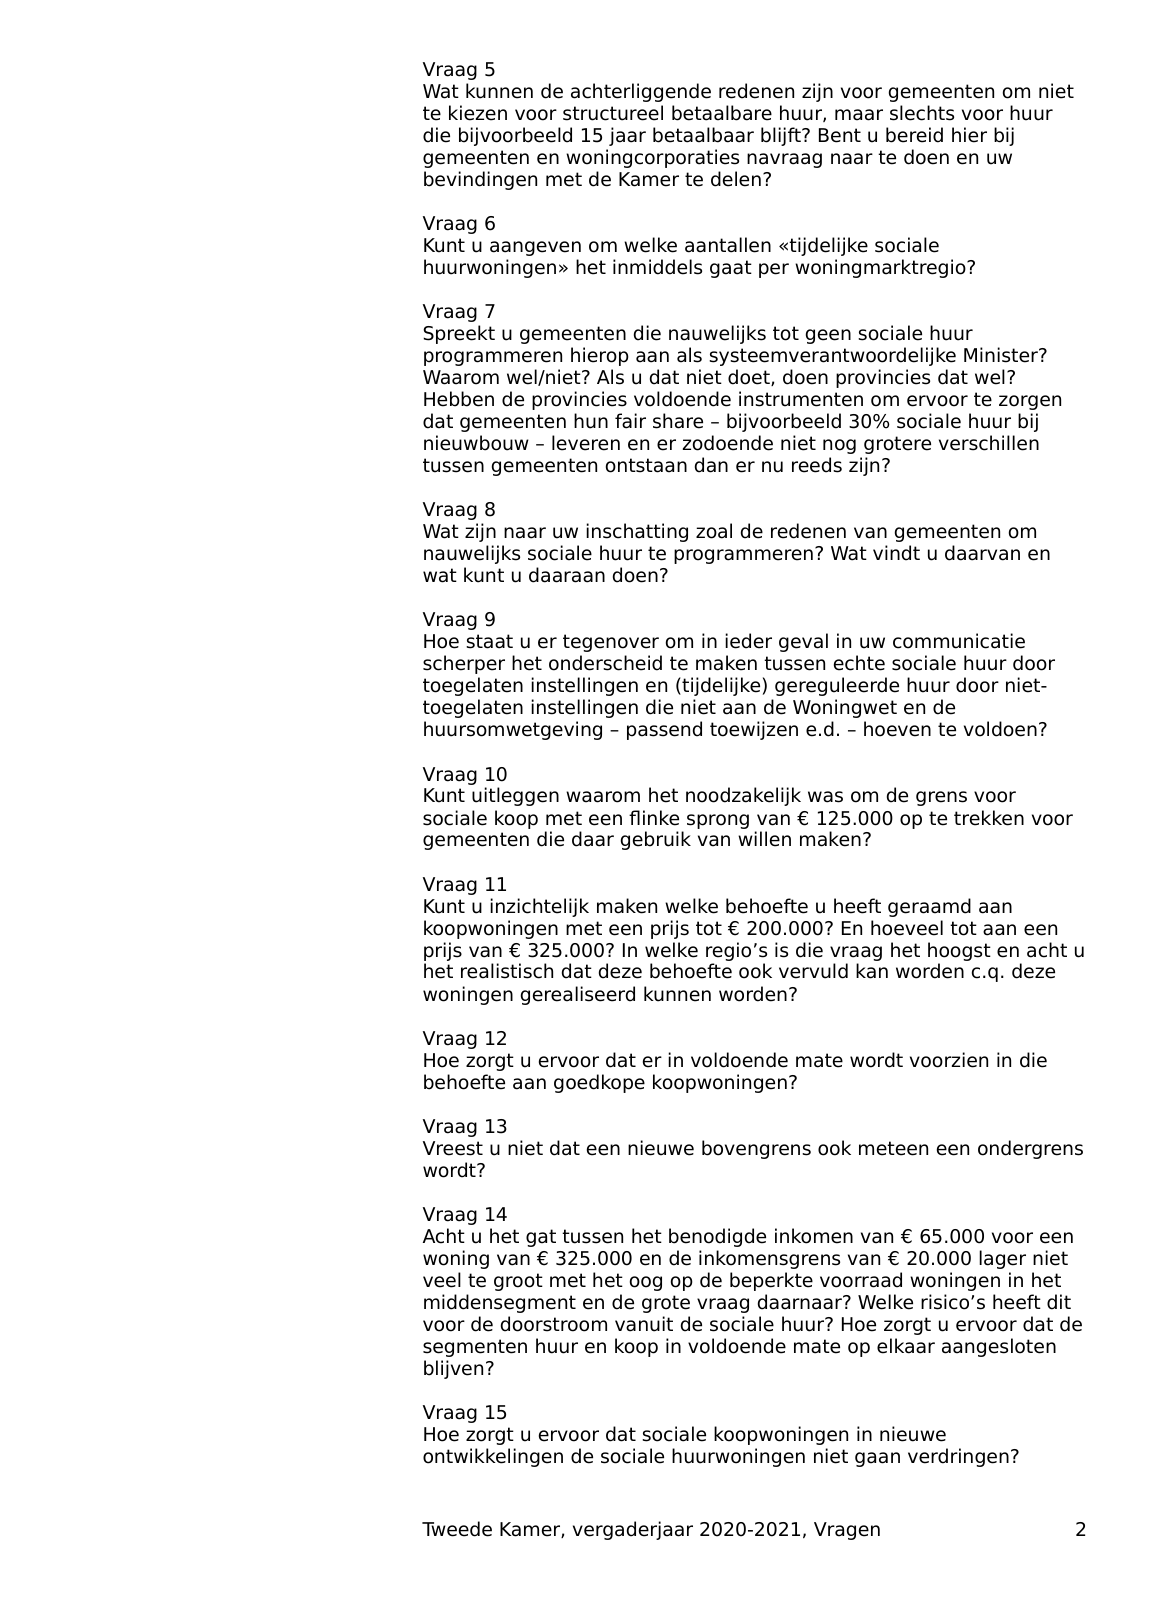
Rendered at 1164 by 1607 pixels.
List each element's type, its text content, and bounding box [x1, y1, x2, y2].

text Hoe staat u er tegenover om in ieder geval in uw communicatie scherper het onderscheid te maken tussen echte sociale huur door toegelaten instellingen en (tijdelijke) gereguleerde huur door niet-toegelaten instellingen die niet aan de Woningwet en de huursomwetgeving – passend toewijzen e.d. – hoeven te voldoen? [422, 631, 1087, 741]
text Wat kunnen de achterliggende redenen zijn voor gemeenten om niet te kiezen voor structureel betaalbare huur, maar slechts voor huur die bijvoorbeeld 15 jaar betaalbaar blijft? Bent u bereid hier bij gemeenten en woningcorporaties navraag naar te doen en uw bevindingen met de Kamer te delen? [422, 81, 1087, 191]
text Acht u het gat tussen het benodigde inkomen van € 65.000 voor een woning van € 325.000 en de inkomensgrens van € 20.000 lager niet veel te groot met het oog op de beperkte voorraad woningen in het middensegment en de grote vraag daarnaar? Welke risico’s heeft dit voor de doorstroom vanuit de sociale huur? Hoe zorgt u ervoor dat de segmenten huur en koop in voldoende mate op elkaar aangesloten blijven? [422, 1226, 1087, 1380]
text Kunt u inzichtelijk maken welke behoefte u heeft geraamd aan koopwoningen met een prijs tot € 200.000? En hoeveel tot aan een prijs van € 325.000? In welke regio’s is die vraag het hoogst en acht u het realistisch dat deze behoefte ook vervuld kan worden c.q. deze woningen gerealiseerd kunnen worden? [422, 896, 1087, 1005]
text Spreekt u gemeenten die nauwelijks tot geen sociale huur programmeren hierop aan als systeemverantwoordelijke Minister? Waarom wel/niet? Als u dat niet doet, doen provincies dat wel? Hebben de provincies voldoende instrumenten om ervoor te zorgen dat gemeenten hun fair share – bijvoorbeeld 30% sociale huur bij nieuwbouw – leveren en er zodoende niet nog grotere verschillen tussen gemeenten ontstaan dan er nu reeds zijn? [422, 323, 1087, 477]
text Vraag 14 [422, 1204, 1087, 1226]
text Hoe zorgt u ervoor dat er in voldoende mate wordt voorzien in die behoefte aan goedkope koopwoningen? [422, 1049, 1087, 1093]
text Vraag 10 [422, 763, 1087, 785]
text Vraag 9 [422, 609, 1087, 631]
text Vraag 15 [422, 1402, 1087, 1424]
text Vraag 8 [422, 499, 1087, 521]
text Vraag 12 [422, 1028, 1087, 1049]
text Wat zijn naar uw inschatting zoal de redenen van gemeenten om nauwelijks sociale huur te programmeren? Wat vindt u daarvan en wat kunt u daaraan doen? [422, 521, 1087, 587]
text Hoe zorgt u ervoor dat sociale koopwoningen in nieuwe ontwikkelingen de sociale huurwoningen niet gaan verdringen? [422, 1424, 1087, 1468]
text Vraag 13 [422, 1116, 1087, 1138]
text Vraag 6 [422, 213, 1087, 235]
text Kunt u aangeven om welke aantallen «tijdelijke sociale huurwoningen» het inmiddels gaat per woningmarktregio? [422, 235, 1087, 279]
text Vreest u niet dat een nieuwe bovengrens ook meteen een ondergrens wordt? [422, 1138, 1087, 1182]
text Vraag 5 [422, 59, 1087, 81]
text Kunt uitleggen waarom het noodzakelijk was om de grens voor sociale koop met een flinke sprong van € 125.000 op te trekken voor gemeenten die daar gebruik van willen maken? [422, 785, 1087, 851]
text Vraag 7 [422, 301, 1087, 323]
text Vraag 11 [422, 873, 1087, 896]
